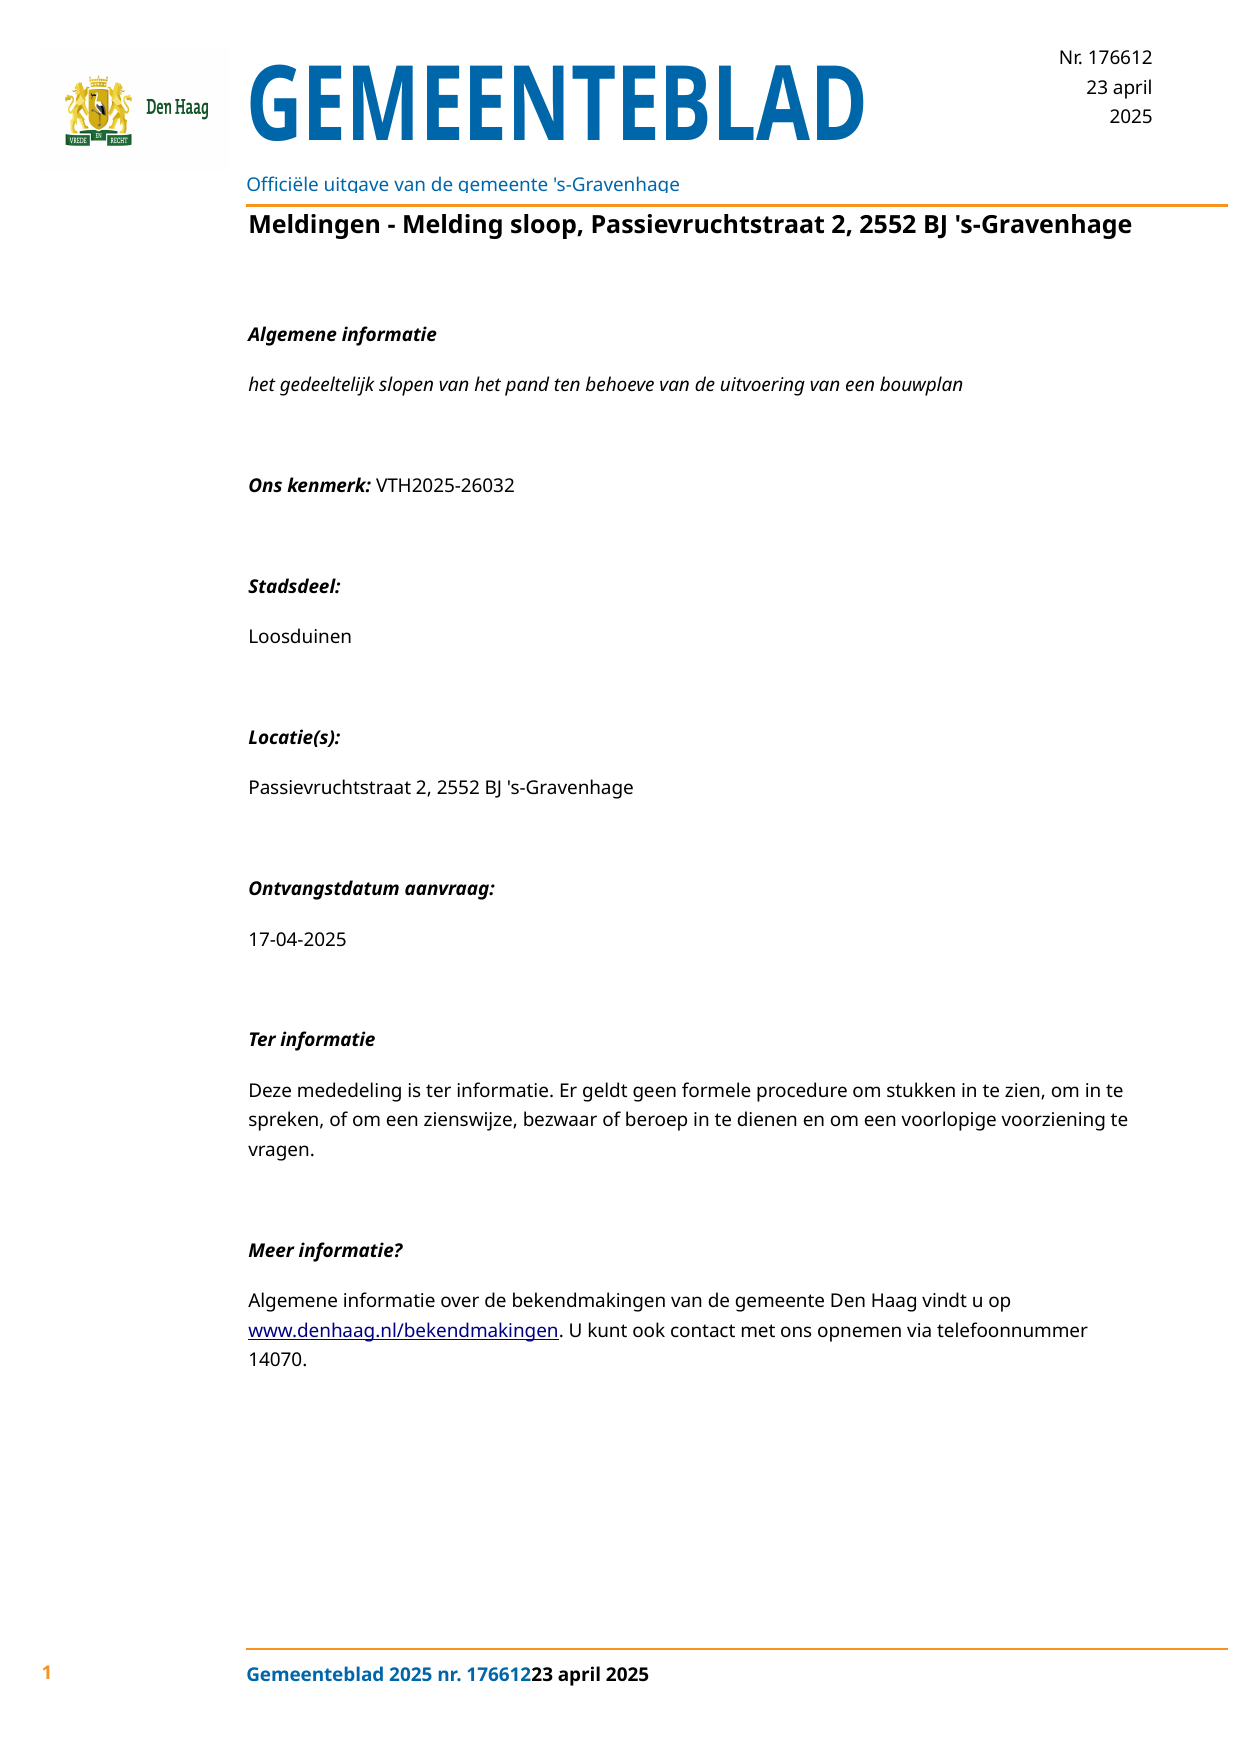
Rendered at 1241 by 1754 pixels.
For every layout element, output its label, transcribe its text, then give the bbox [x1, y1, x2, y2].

text Ons kenmerk: VTH2025-26032 [248, 472, 1152, 498]
text Stadsdeel: [248, 573, 1152, 598]
text Locatie(s): [248, 724, 1152, 750]
picture [41, 47, 231, 172]
text Meer informatie? [248, 1237, 1152, 1263]
text Ontvangstdatum aanvraag: [248, 875, 1152, 901]
text 17-04-2025 [248, 926, 1152, 951]
text het gedeeltelijk slopen van het pand ten behoeve van de uitvoering van een bouwplan [248, 371, 1152, 397]
text Deze mededeling is ter informatie. Er geldt geen formele procedure om stukken in te zien, om in te spreken, of om een zienswijze, bezwaar of beroep in te dienen en om een voorlopige voorziening te vragen. [248, 1077, 1152, 1162]
text Algemene informatie over de bekendmakingen van de gemeente Den Haag vindt u op www.denhaag.nl/bekendmakingen. U kunt ook contact met ons opnemen via telefoonnummer 14070. [248, 1287, 1152, 1372]
text Passievruchtstraat 2, 2552 BJ 's-Gravenhage [248, 774, 1152, 800]
text Algemene informatie [248, 321, 1152, 346]
text Loosduinen [248, 623, 1152, 649]
text Ter informatie [248, 1027, 1152, 1052]
text Meldingen - Melding sloop, Passievruchtstraat 2, 2552 BJ 's-Gravenhage [248, 207, 1152, 241]
